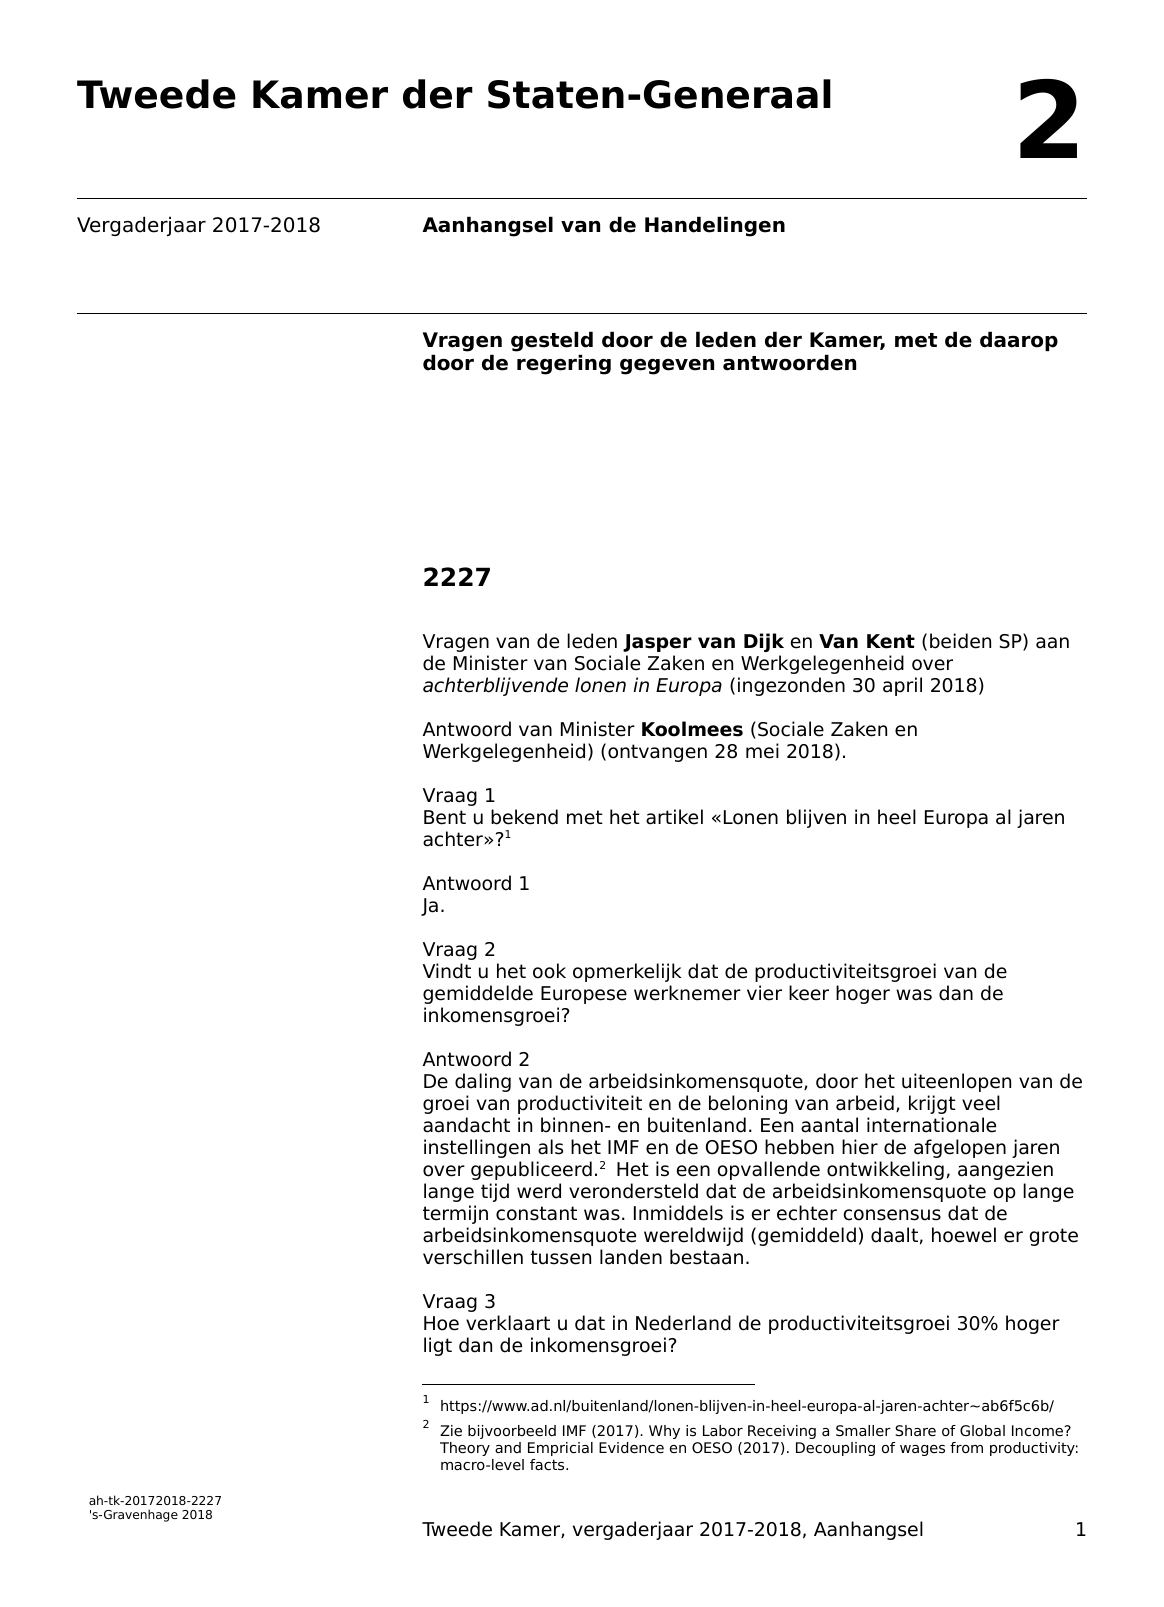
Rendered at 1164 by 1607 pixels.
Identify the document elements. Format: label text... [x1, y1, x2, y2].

text Antwoord 1 [422, 873, 1087, 895]
text Antwoord van Minister Koolmees (Sociale Zaken en Werkgelegenheid) (ontvangen 28 mei 2018). [422, 719, 1087, 763]
table_header Tweede Kamer der Staten-Generaal [77, 59, 886, 198]
table_cell Vragen gesteld door de leden der Kamer, met de daarop door de regering gegeven antwoorden [422, 314, 1087, 376]
text https://www.ad.nl/buitenland/lonen-blijven-in-heel-europa-al-jaren-achter~ab6f5c6b/ [422, 1393, 1087, 1416]
text Bent u bekend met het artikel «Lonen blijven in heel Europa al jaren achter»? [422, 807, 1087, 851]
text Vraag 1 [422, 785, 1087, 807]
text Vragen van de leden Jasper van Dijk en Van Kent (beiden SP) aan de Minister van Sociale Zaken en Werkgelegenheid over achterblijvende lonen in Europa (ingezonden 30 april 2018) [422, 631, 1087, 697]
text Vindt u het ook opmerkelijk dat de productiviteitsgroei van de gemiddelde Europese werknemer vier keer hoger was dan de inkomensgroei? [422, 961, 1087, 1027]
text 2227 [422, 563, 1087, 592]
text 's-Gravenhage 2018 [88, 1508, 323, 1522]
text Vraag 3 [422, 1291, 1087, 1313]
table_cell [77, 314, 422, 376]
text Hoe verklaart u dat in Nederland de productiviteitsgroei 30% hoger ligt dan de inkomensgroei? [422, 1313, 1087, 1357]
table_cell Vergaderjaar 2017-2018 [77, 199, 422, 313]
text Zie bijvoorbeeld IMF (2017). Why is Labor Receiving a Smaller Share of Global Income? Theory and Empricial Evidence en OESO (2017). Decoupling of wages from productivity: macro-level facts. [422, 1418, 1087, 1474]
text Vraag 2 [422, 939, 1087, 961]
table_cell Aanhangsel van de Handelingen [422, 199, 1087, 313]
table_header 2 [886, 59, 1087, 198]
text De daling van de arbeidsinkomensquote, door het uiteenlopen van de groei van productiviteit en de beloning van arbeid, krijgt veel aandacht in binnen- en buitenland. Een aantal internationale instellingen als het IMF en de OESO hebben hier de afgelopen jaren over gepubliceerd. Het is een opvallende ontwikkeling, aangezien lange tijd werd verondersteld dat de arbeidsinkomensquote op lange termijn constant was. Inmiddels is er echter consensus dat de arbeidsinkomensquote wereldwijd (gemiddeld) daalt, hoewel er grote verschillen tussen landen bestaan. [422, 1071, 1087, 1269]
text Antwoord 2 [422, 1049, 1087, 1071]
text Ja. [422, 895, 1087, 917]
text ah-tk-20172018-2227 [88, 1494, 323, 1508]
